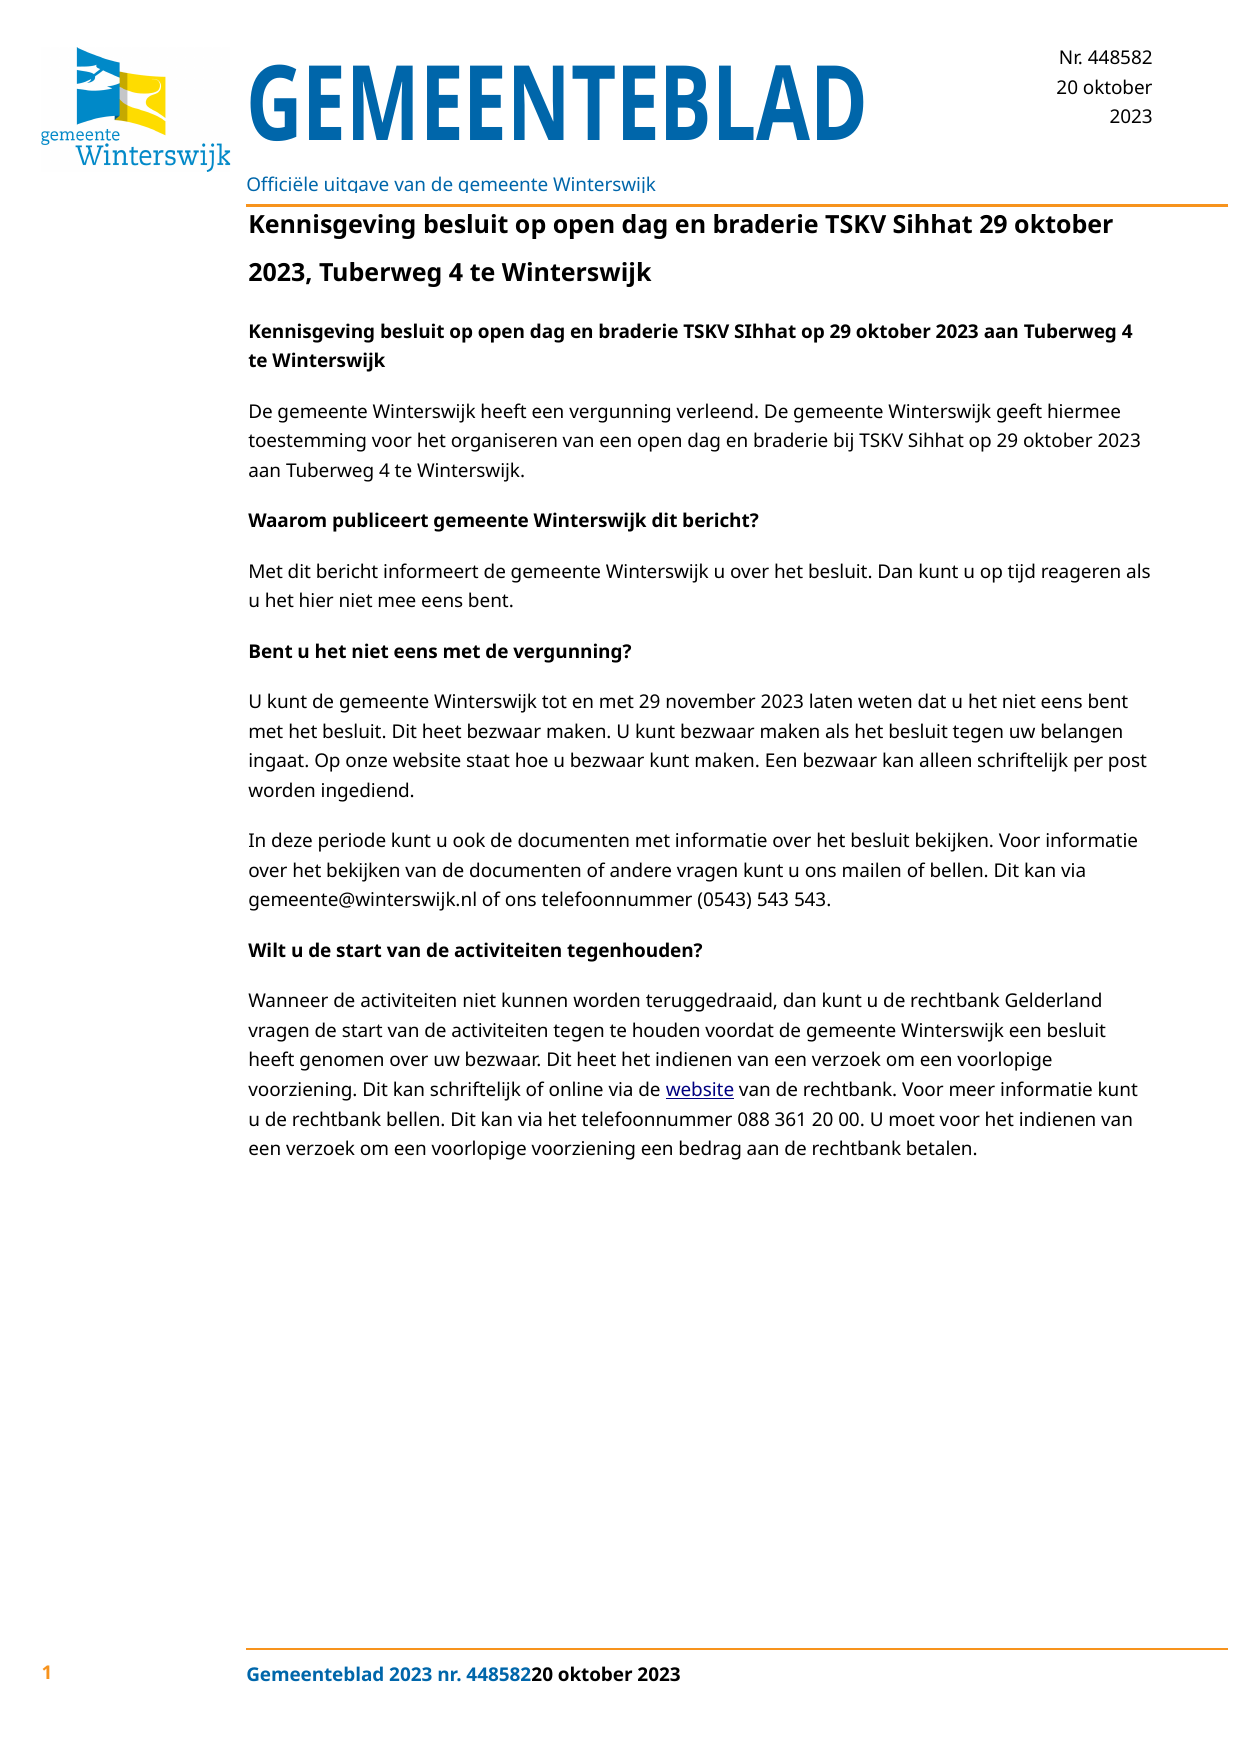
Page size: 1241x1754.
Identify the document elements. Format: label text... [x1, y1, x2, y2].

text Kennisgeving besluit op open dag en braderie TSKV Sihhat 29 oktober 2023, Tuberweg 4 te Winterswijk [248, 207, 1152, 288]
text Wilt u de start van de activiteiten tegenhouden? [248, 937, 1152, 963]
text Met dit bericht informeert de gemeente Winterswijk u over het besluit. Dan kunt u op tijd reageren als u het hier niet mee eens bent. [248, 558, 1152, 613]
text Bent u het niet eens met de vergunning? [248, 638, 1152, 664]
text Waarom publiceert gemeente Winterswijk dit bericht? [248, 507, 1152, 533]
text Wanneer de activiteiten niet kunnen worden teruggedraaid, dan kunt u de rechtbank Gelderland vragen de start van de activiteiten tegen te houden voordat de gemeente Winterswijk een besluit heeft genomen over uw bezwaar. Dit heet het indienen van een verzoek om een voorlopige voorziening. Dit kan schriftelijk of online via de website van de rechtbank. Voor meer informatie kunt u de rechtbank bellen. Dit kan via het telefoonnummer 088 361 20 00. U moet voor het indienen van een verzoek om een voorlopige voorziening een bedrag aan de rechtbank betalen. [248, 987, 1152, 1161]
text De gemeente Winterswijk heeft een vergunning verleend. De gemeente Winterswijk geeft hiermee toestemming voor het organiseren van een open dag en braderie bij TSKV Sihhat op 29 oktober 2023 aan Tuberweg 4 te Winterswijk. [248, 398, 1152, 483]
picture [225, 153, 231, 162]
text U kunt de gemeente Winterswijk tot en met 29 november 2023 laten weten dat u het niet eens bent met het besluit. Dit heet bezwaar maken. U kunt bezwaar maken als het besluit tegen uw belangen ingaat. Op onze website staat hoe u bezwaar kunt maken. Een bezwaar kan alleen schriftelijk per post worden ingediend. [248, 688, 1152, 803]
picture [41, 47, 231, 172]
text In deze periode kunt u ook de documenten met informatie over het besluit bekijken. Voor informatie over het bekijken van de documenten of andere vragen kunt u ons mailen of bellen. Dit kan via gemeente@winterswijk.nl of ons telefoonnummer (0543) 543 543. [248, 827, 1152, 912]
text Kennisgeving besluit op open dag en braderie TSKV SIhhat op 29 oktober 2023 aan Tuberweg 4 te Winterswijk [248, 318, 1152, 373]
